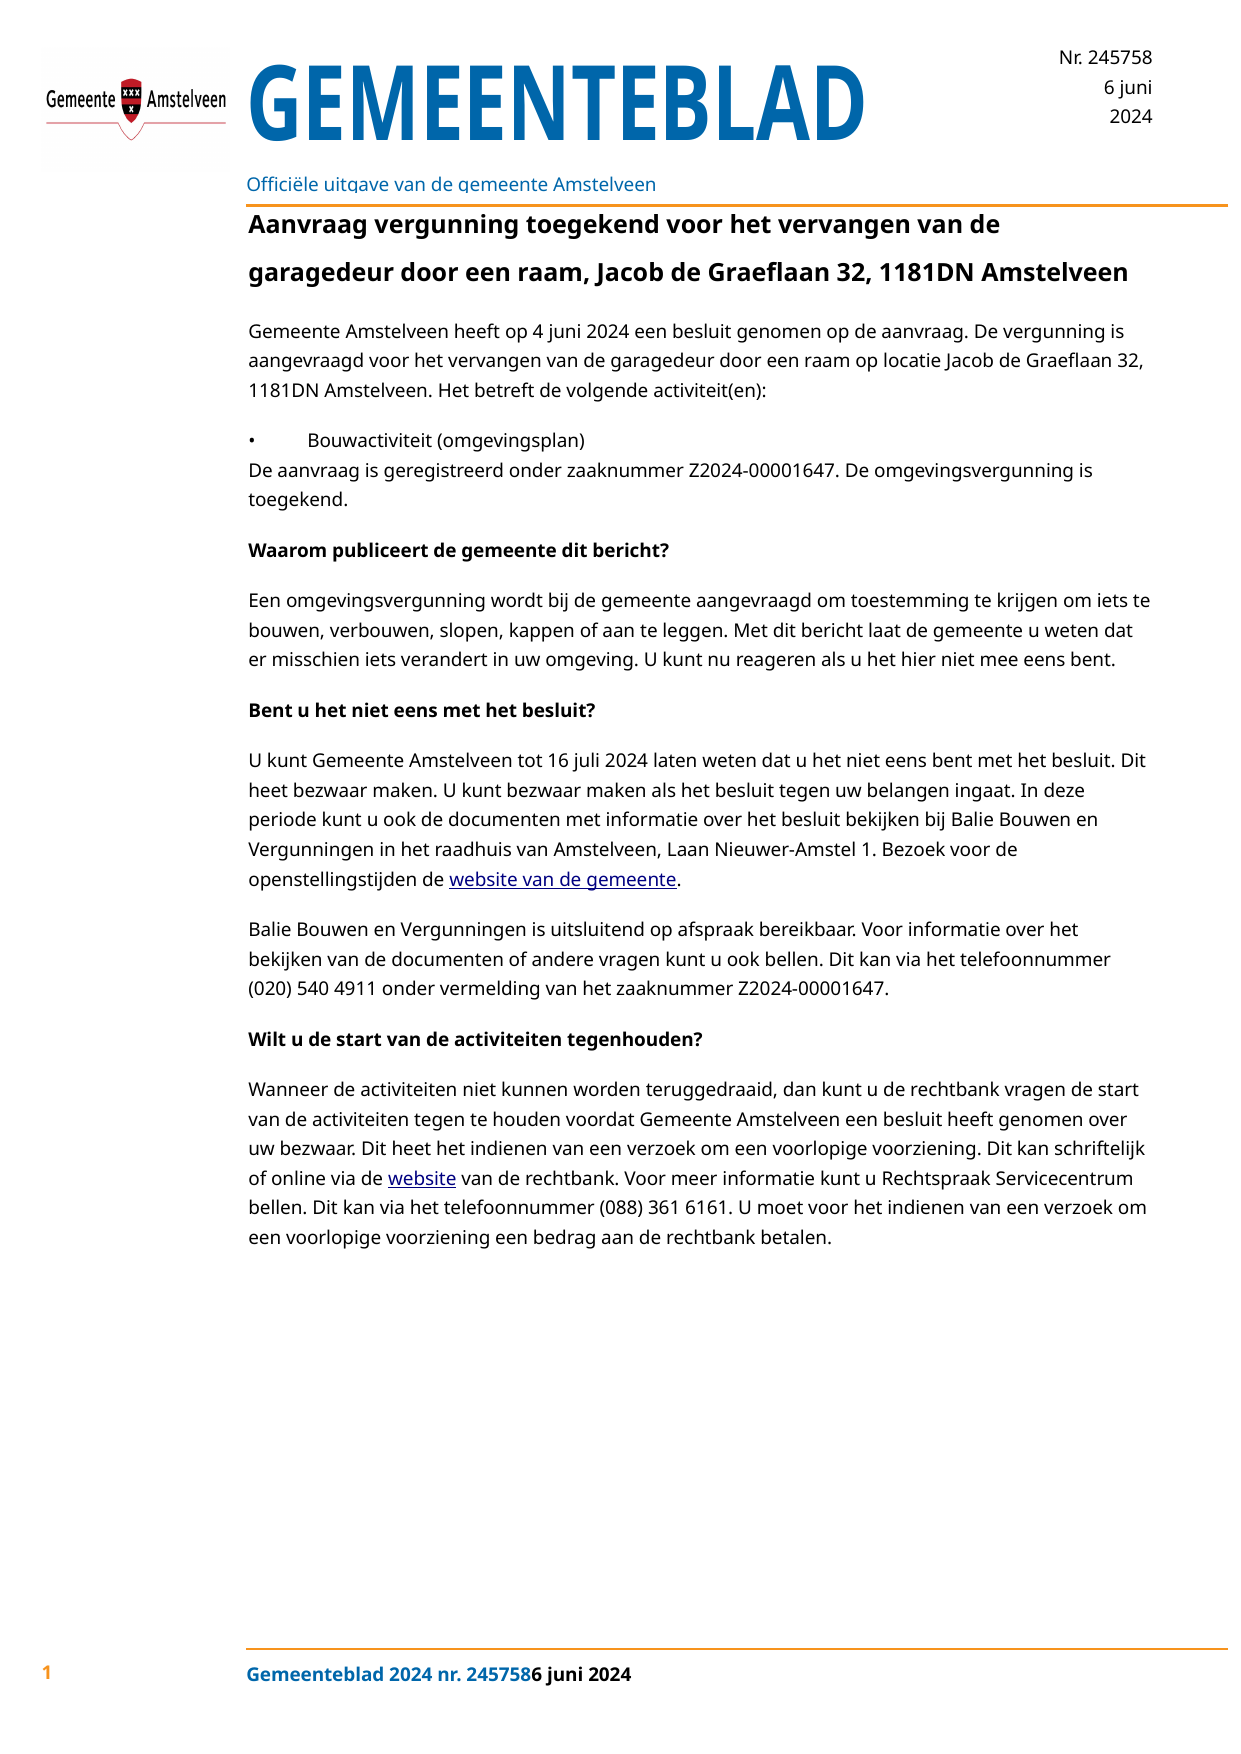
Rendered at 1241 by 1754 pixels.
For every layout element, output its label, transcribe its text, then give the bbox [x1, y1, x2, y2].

picture [41, 47, 231, 172]
text Aanvraag vergunning toegekend voor het vervangen van de garagedeur door een raam, Jacob de Graeflaan 32, 1181DN Amstelveen [248, 207, 1152, 288]
text U kunt Gemeente Amstelveen tot 16 juli 2024 laten weten dat u het niet eens bent met het besluit. Dit heet bezwaar maken. U kunt bezwaar maken als het besluit tegen uw belangen ingaat. In deze periode kunt u ook de documenten met informatie over het besluit bekijken bij Balie Bouwen en Vergunningen in het raadhuis van Amstelveen, Laan Nieuwer-Amstel 1. Bezoek voor de openstellingstijden de website van de gemeente. [248, 747, 1152, 892]
text Gemeente Amstelveen heeft op 4 juni 2024 een besluit genomen op de aanvraag. De vergunning is aangevraagd voor het vervangen van de garagedeur door een raam op locatie Jacob de Graeflaan 32, 1181DN Amstelveen. Het betreft de volgende activiteit(en): [248, 318, 1152, 403]
text Wanneer de activiteiten niet kunnen worden teruggedraaid, dan kunt u de rechtbank vragen de start van de activiteiten tegen te houden voordat Gemeente Amstelveen een besluit heeft genomen over uw bezwaar. Dit heet het indienen van een verzoek om een voorlopige voorziening. Dit kan schriftelijk of online via de website van de rechtbank. Voor meer informatie kunt u Rechtspraak Servicecentrum bellen. Dit kan via het telefoonnummer (088) 361 6161. U moet voor het indienen van een verzoek om een voorlopige voorziening een bedrag aan de rechtbank betalen. [248, 1076, 1152, 1250]
text Balie Bouwen en Vergunningen is uitsluitend op afspraak bereikbaar. Voor informatie over het bekijken van de documenten of andere vragen kunt u ook bellen. Dit kan via het telefoonnummer (020) 540 4911 onder vermelding van het zaaknummer Z2024-00001647. [248, 916, 1152, 1001]
text De aanvraag is geregistreerd onder zaaknummer Z2024-00001647. De omgevingsvergunning is toegekend. [248, 457, 1152, 512]
text Een omgevingsvergunning wordt bij de gemeente aangevraagd om toestemming te krijgen om iets te bouwen, verbouwen, slopen, kappen of aan te leggen. Met dit bericht laat de gemeente u weten dat er misschien iets verandert in uw omgeving. U kunt nu reageren als u het hier niet mee eens bent. [248, 587, 1152, 672]
list Bouwactiviteit (omgevingsplan) [248, 427, 1152, 453]
text Bent u het niet eens met het besluit? [248, 697, 1152, 723]
text Waarom publiceert de gemeente dit bericht? [248, 537, 1152, 563]
text Wilt u de start van de activiteiten tegenhouden? [248, 1026, 1152, 1052]
